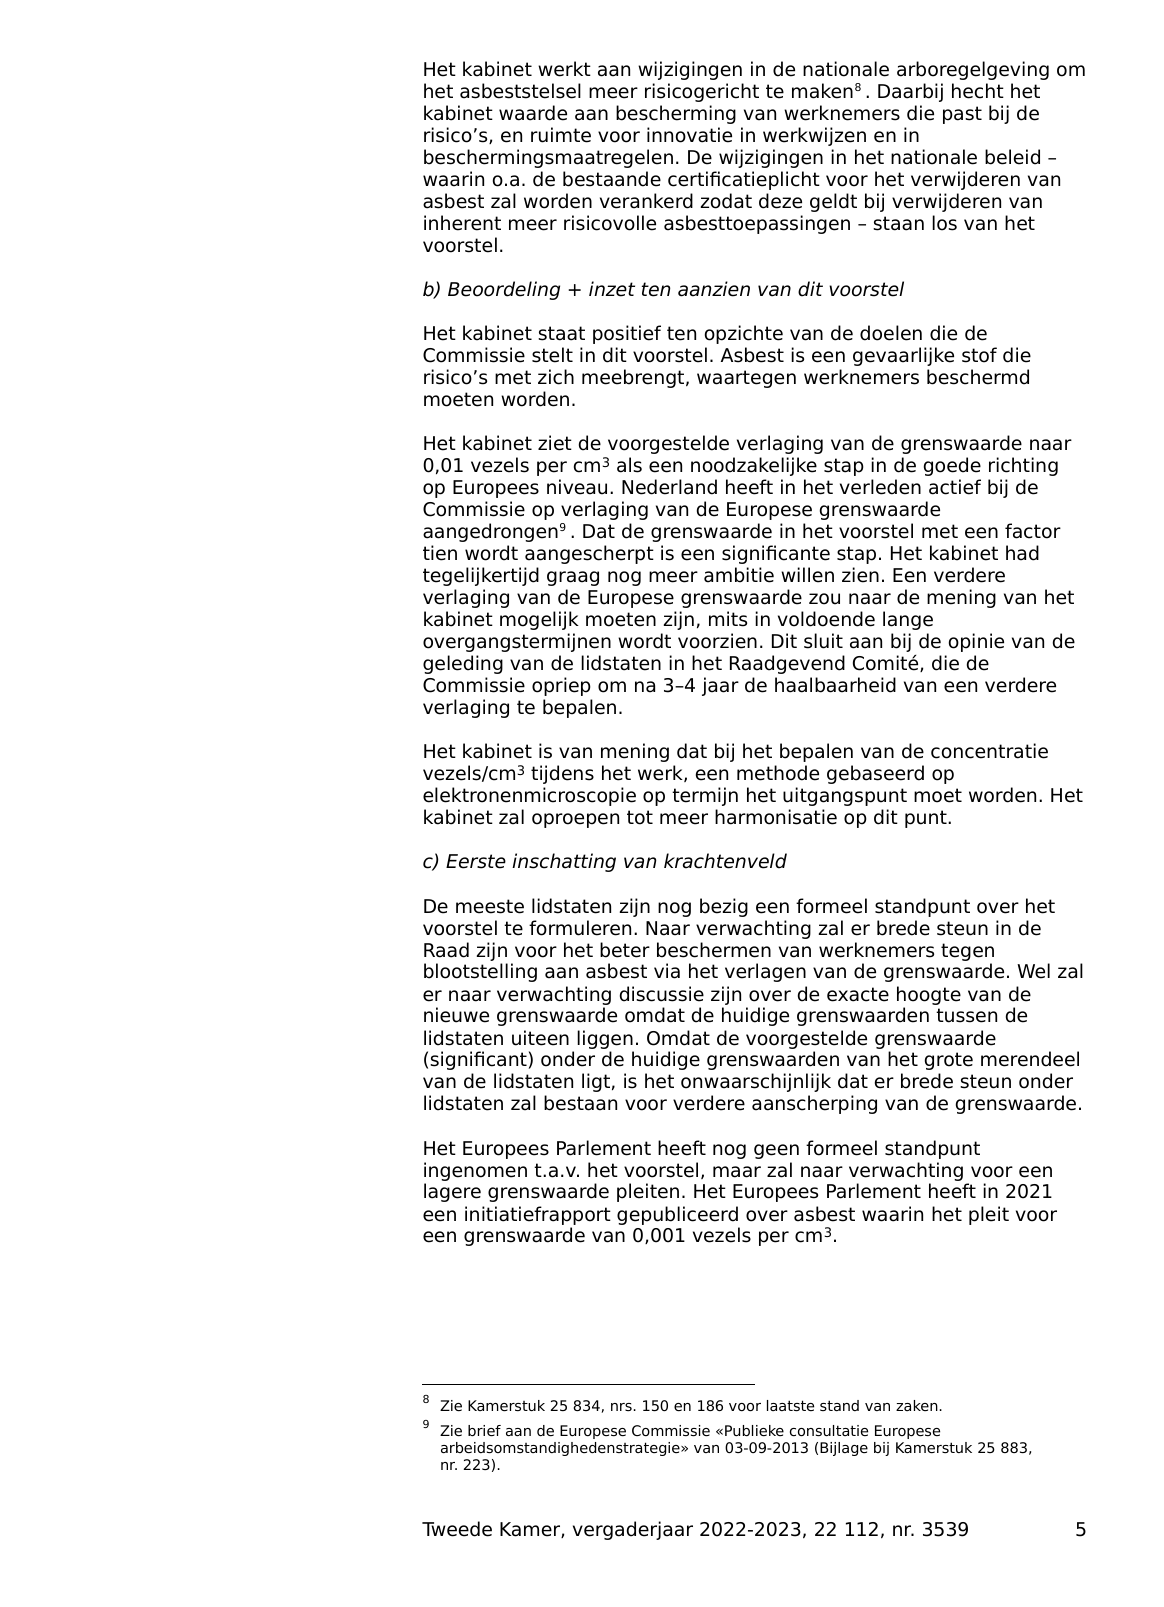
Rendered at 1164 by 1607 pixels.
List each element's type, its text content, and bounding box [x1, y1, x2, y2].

text Zie brief aan de Europese Commissie «Publieke consultatie Europese arbeidsomstandighedenstrategie» van 03-09-2013 (Bijlage bij Kamerstuk 25 883, nr. 223). [422, 1418, 1087, 1474]
subtitle b) Beoordeling + inzet ten aanzien van dit voorstel [422, 279, 1087, 301]
text Het kabinet is van mening dat bij het bepalen van de concentratie vezels/cm3 tijdens het werk, een methode gebaseerd op elektronenmicroscopie op termijn het uitgangspunt moet worden. Het kabinet zal oproepen tot meer harmonisatie op dit punt. [422, 741, 1087, 829]
subtitle c) Eerste inschatting van krachtenveld [422, 851, 1087, 873]
text Het Europees Parlement heeft nog geen formeel standpunt ingenomen t.a.v. het voorstel, maar zal naar verwachting voor een lagere grenswaarde pleiten. Het Europees Parlement heeft in 2021 een initiatiefrapport gepubliceerd over asbest waarin het pleit voor een grenswaarde van 0,001 vezels per cm3. [422, 1137, 1087, 1247]
text Het kabinet staat positief ten opzichte van de doelen die de Commissie stelt in dit voorstel. Asbest is een gevaarlijke stof die risico’s met zich meebrengt, waartegen werknemers beschermd moeten worden. [422, 323, 1087, 411]
text Het kabinet ziet de voorgestelde verlaging van de grenswaarde naar 0,01 vezels per cm3 als een noodzakelijke stap in de goede richting op Europees niveau. Nederland heeft in het verleden actief bij de Commissie op verlaging van de Europese grenswaarde aangedrongen. Dat de grenswaarde in het voorstel met een factor tien wordt aangescherpt is een significante stap. Het kabinet had tegelijkertijd graag nog meer ambitie willen zien. Een verdere verlaging van de Europese grenswaarde zou naar de mening van het kabinet mogelijk moeten zijn, mits in voldoende lange overgangstermijnen wordt voorzien. Dit sluit aan bij de opinie van de geleding van de lidstaten in het Raadgevend Comité, die de Commissie opriep om na 3–4 jaar de haalbaarheid van een verdere verlaging te bepalen. [422, 433, 1087, 719]
text Het kabinet werkt aan wijzigingen in de nationale arboregelgeving om het asbeststelsel meer risicogericht te maken. Daarbij hecht het kabinet waarde aan bescherming van werknemers die past bij de risico’s, en ruimte voor innovatie in werkwijzen en in beschermingsmaatregelen. De wijzigingen in het nationale beleid – waarin o.a. de bestaande certificatieplicht voor het verwijderen van asbest zal worden verankerd zodat deze geldt bij verwijderen van inherent meer risicovolle asbesttoepassingen – staan los van het voorstel. [422, 59, 1087, 257]
text Zie Kamerstuk 25 834, nrs. 150 en 186 voor laatste stand van zaken. [422, 1393, 1087, 1416]
text De meeste lidstaten zijn nog bezig een formeel standpunt over het voorstel te formuleren. Naar verwachting zal er brede steun in de Raad zijn voor het beter beschermen van werknemers tegen blootstelling aan asbest via het verlagen van de grenswaarde. Wel zal er naar verwachting discussie zijn over de exacte hoogte van de nieuwe grenswaarde omdat de huidige grenswaarden tussen de lidstaten uiteen liggen. Omdat de voorgestelde grenswaarde (significant) onder de huidige grenswaarden van het grote merendeel van de lidstaten ligt, is het onwaarschijnlijk dat er brede steun onder lidstaten zal bestaan voor verdere aanscherping van de grenswaarde. [422, 896, 1087, 1115]
